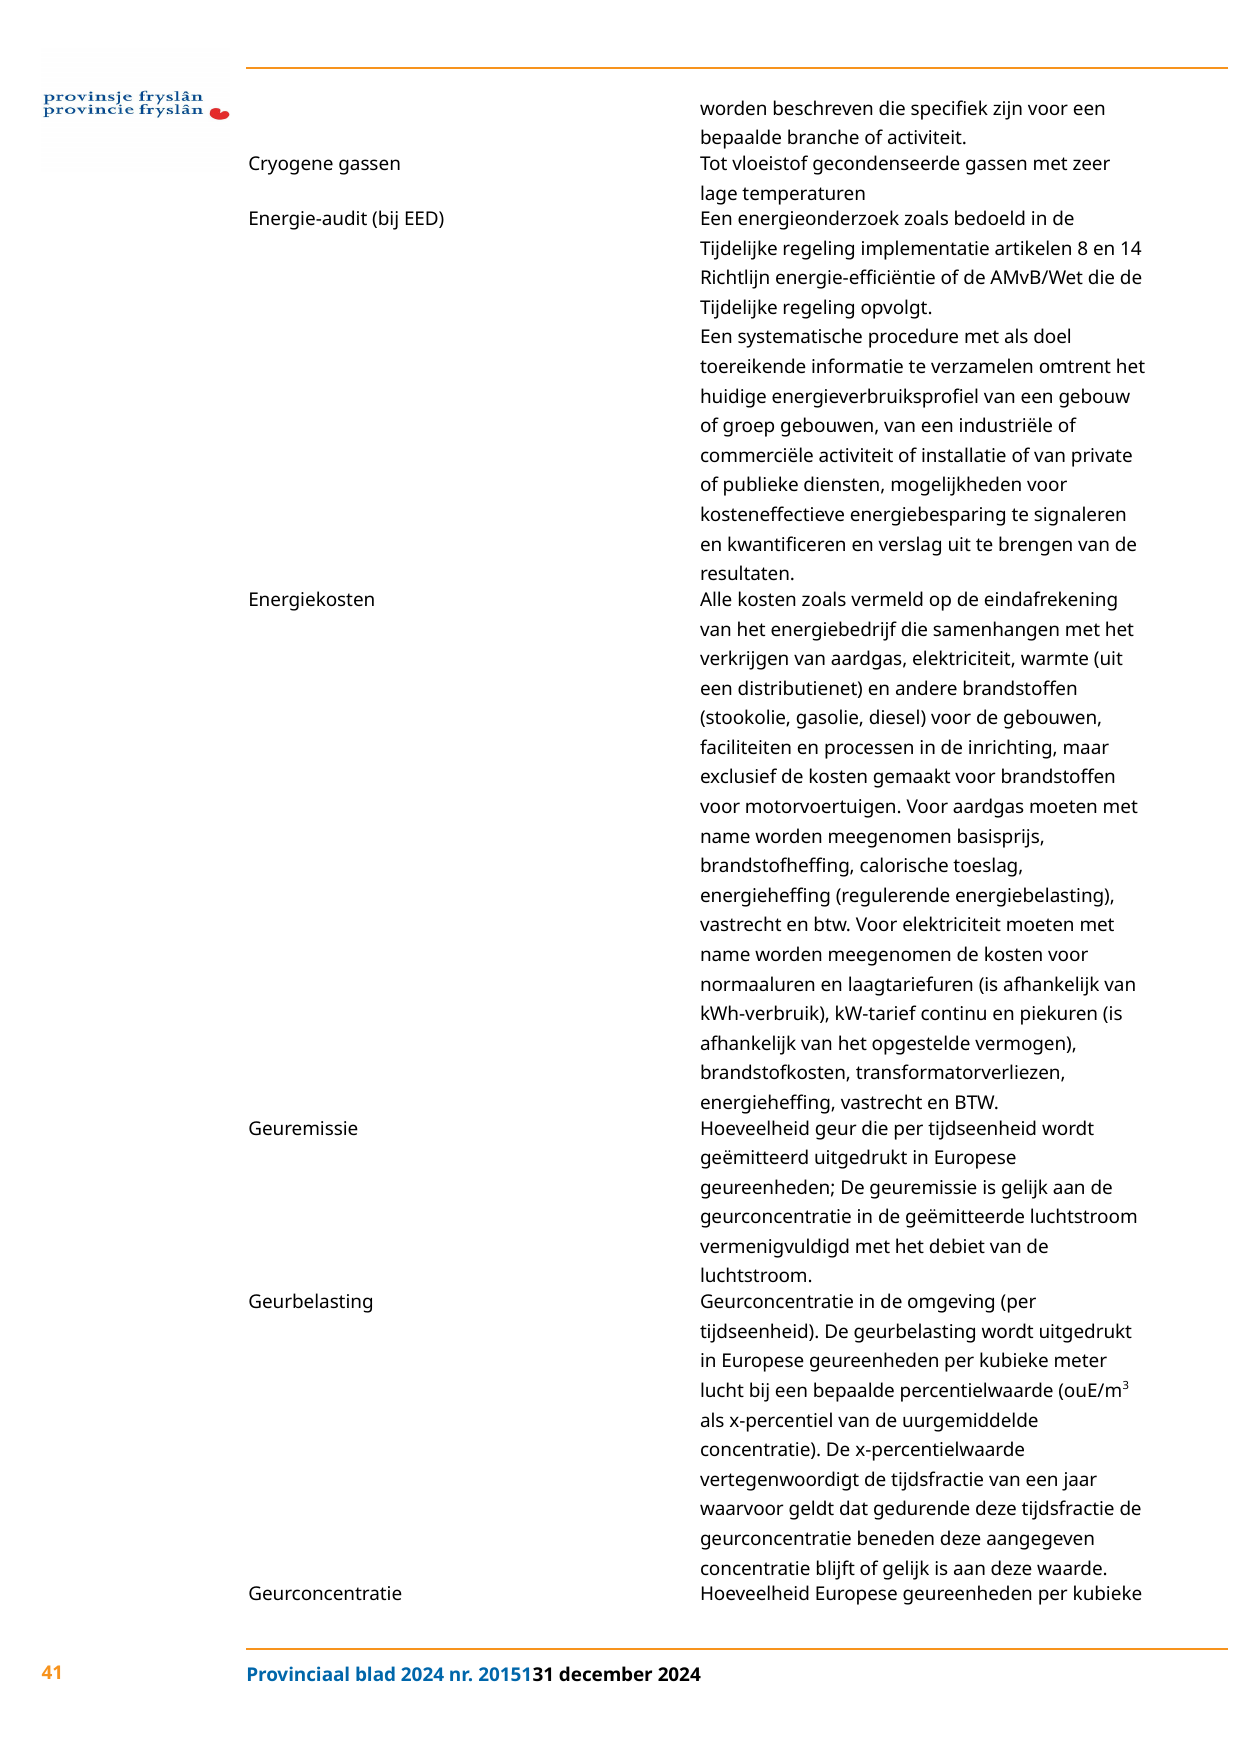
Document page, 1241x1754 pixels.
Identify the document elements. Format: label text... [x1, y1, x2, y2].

table_cell worden beschreven die specifiek zijn voor een bepaalde branche of activiteit. [700, 95, 1152, 150]
table_cell Hoeveelheid geur die per tijdseenheid wordt geëmitteerd uitgedrukt in Europese geureenheden; De geuremissie is gelijk aan de geurconcentratie in de geëmitteerde luchtstroom vermenigvuldigd met het debiet van de luchtstroom. [700, 1115, 1152, 1288]
table_cell Cryogene gassen [248, 150, 700, 205]
table_cell Hoeveelheid Europese geureenheden per kubieke [700, 1580, 1152, 1606]
table_cell Geurconcentratie [248, 1580, 700, 1606]
table_cell Energiekosten [248, 586, 700, 1115]
table_cell Energie-audit (bij EED) [248, 205, 700, 586]
table_cell Alle kosten zoals vermeld op de eindafrekening van het energiebedrijf die samenhangen met het verkrijgen van aardgas, elektriciteit, warmte (uit een distributienet) en andere brandstoffen (stookolie, gasolie, diesel) voor de gebouwen, faciliteiten en processen in de inrichting, maar exclusief de kosten gemaakt voor brandstoffen voor motorvoertuigen. Voor aardgas moeten met name worden meegenomen basisprijs, brandstofheffing, calorische toeslag, energieheffing (regulerende energiebelasting), vastrecht en btw. Voor elektriciteit moeten met name worden meegenomen de kosten voor normaaluren en laagtariefuren (is afhankelijk van kWh-verbruik), kW-tarief continu en piekuren (is afhankelijk van het opgestelde vermogen), brandstofkosten, transformatorverliezen, energieheffing, vastrecht en BTW. [700, 586, 1152, 1115]
table_cell Geurbelasting [248, 1289, 700, 1580]
table_cell Geurconcentratie in de omgeving (per tijdseenheid). De geurbelasting wordt uitgedrukt in Europese geureenheden per kubieke meter lucht bij een bepaalde percentielwaarde (ouE/m3 als x-percentiel van de uurgemiddelde concentratie). De x-percentielwaarde vertegenwoordigt de tijdsfractie van een jaar waarvoor geldt dat gedurende deze tijdsfractie de geurconcentratie beneden deze aangegeven concentratie blijft of gelijk is aan deze waarde. [700, 1289, 1152, 1580]
picture [41, 47, 231, 172]
table_cell Een energieonderzoek zoals bedoeld in de Tijdelijke regeling implementatie artikelen 8 en 14 Richtlijn energie-efficiëntie of de AMvB/Wet die de Tijdelijke regeling opvolgt. Een systematische procedure met als doel toereikende informatie te verzamelen omtrent het huidige energieverbruiksprofiel van een gebouw of groep gebouwen, van een industriële of commerciële activiteit of installatie of van private of publieke diensten, mogelijkheden voor kosteneffectieve energiebesparing te signaleren en kwantificeren en verslag uit te brengen van de resultaten. [700, 205, 1152, 586]
table_cell Geuremissie [248, 1115, 700, 1288]
table_cell [248, 95, 700, 150]
table_cell Tot vloeistof gecondenseerde gassen met zeer lage temperaturen [700, 150, 1152, 205]
